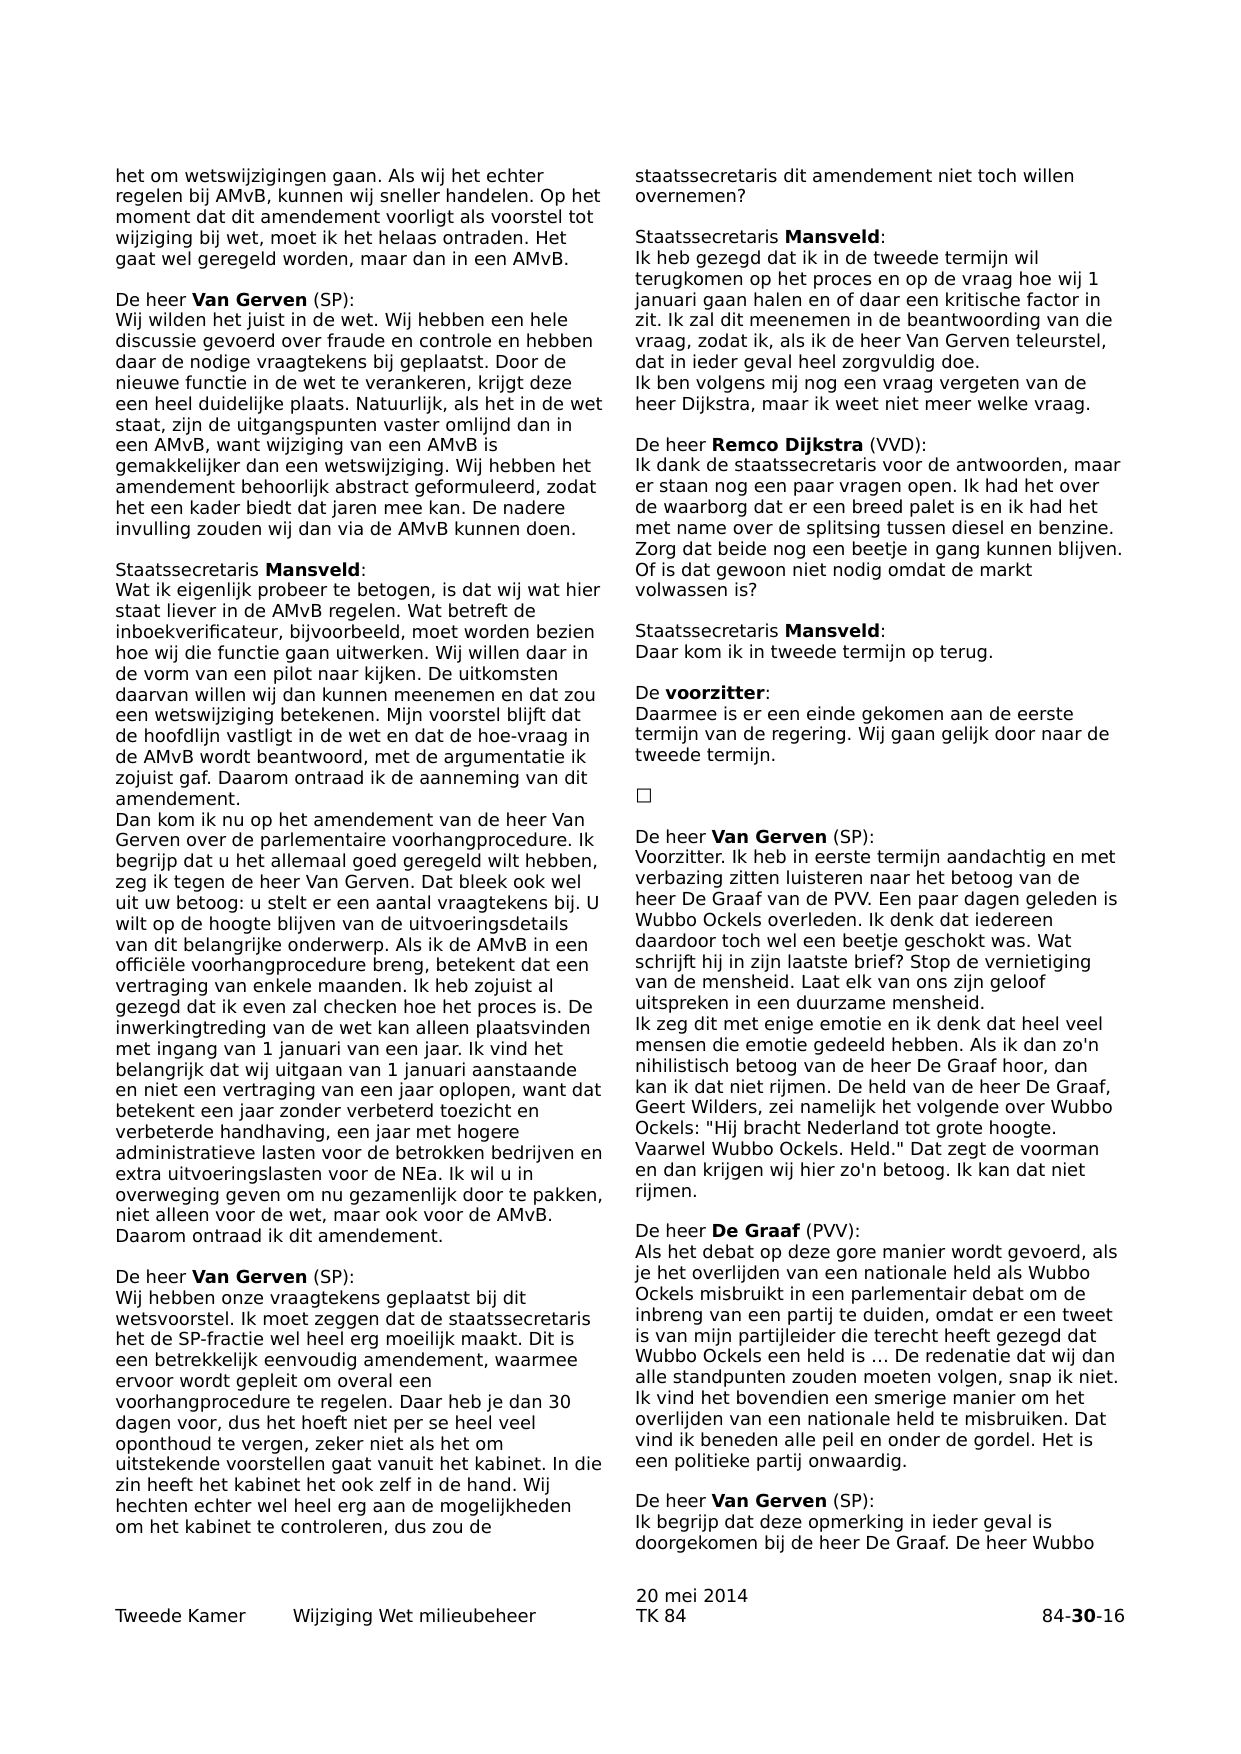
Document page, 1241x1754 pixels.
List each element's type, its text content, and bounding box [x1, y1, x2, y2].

text staatssecretaris dit amendement niet toch willen overnemen? [635, 165, 1125, 207]
text Staatssecretaris Mansveld: [635, 621, 1125, 642]
text Ik dank de staatssecretaris voor de antwoorden, maar er staan nog een paar vragen open. Ik had het over de waarborg dat er een breed palet is en ik had het met name over de splitsing tussen diesel en benzine. Zorg dat beide nog een beetje in gang kunnen blijven. Of is dat gewoon niet nodig omdat de markt volwassen is? [635, 455, 1125, 601]
text De heer Van Gerven (SP): [635, 826, 1125, 847]
text het om wetswijzigingen gaan. Als wij het echter regelen bij AMvB, kunnen wij sneller handelen. Op het moment dat dit amendement voorligt als voorstel tot wijziging bij wet, moet ik het helaas ontraden. Het gaat wel geregeld worden, maar dan in een AMvB. [115, 165, 605, 269]
text Voorzitter. Ik heb in eerste termijn aandachtig en met verbazing zitten luisteren naar het betoog van de heer De Graaf van de PVV. Een paar dagen geleden is Wubbo Ockels overleden. Ik denk dat iedereen daardoor toch wel een beetje geschokt was. Wat schrijft hij in zijn laatste brief? Stop de vernietiging van de mensheid. Laat elk van ons zijn geloof uitspreken in een duurzame mensheid. [635, 847, 1125, 1014]
text Staatssecretaris Mansveld: [115, 559, 605, 580]
text Ik ben volgens mij nog een vraag vergeten van de heer Dijkstra, maar ik weet niet meer welke vraag. [635, 373, 1125, 414]
text Wij wilden het juist in de wet. Wij hebben een hele discussie gevoerd over fraude en controle en hebben daar de nodige vraagtekens bij geplaatst. Door de nieuwe functie in de wet te verankeren, krijgt deze een heel duidelijke plaats. Natuurlijk, als het in de wet staat, zijn de uitgangspunten vaster omlijnd dan in een AMvB, want wijziging van een AMvB is gemakkelijker dan een wetswijziging. Wij hebben het amendement behoorlijk abstract geformuleerd, zodat het een kader biedt dat jaren mee kan. De nadere invulling zouden wij dan via de AMvB kunnen doen. [115, 310, 605, 539]
text Staatssecretaris Mansveld: [635, 227, 1125, 248]
text Wat ik eigenlijk probeer te betogen, is dat wij wat hier staat liever in de AMvB regelen. Wat betreft de inboekverificateur, bijvoorbeeld, moet worden bezien hoe wij die functie gaan uitwerken. Wij willen daar in de vorm van een pilot naar kijken. De uitkomsten daarvan willen wij dan kunnen meenemen en dat zou een wetswijziging betekenen. Mijn voorstel blijft dat de hoofdlijn vastligt in de wet en dat de hoe-vraag in de AMvB wordt beantwoord, met de argumentatie ik zojuist gaf. Daarom ontraad ik de aanneming van dit amendement. [115, 580, 605, 809]
text Daarmee is er een einde gekomen aan de eerste termijn van de regering. Wij gaan gelijk door naar de tweede termijn. [635, 703, 1125, 766]
text Daar kom ik in tweede termijn op terug. [635, 642, 1125, 662]
text De heer Van Gerven (SP): [115, 1267, 605, 1287]
text Ik zeg dit met enige emotie en ik denk dat heel veel mensen die emotie gedeeld hebben. Als ik dan zo'n nihilistisch betoog van de heer De Graaf hoor, dan kan ik dat niet rijmen. De held van de heer De Graaf, Geert Wilders, zei namelijk het volgende over Wubbo Ockels: "Hij bracht Nederland tot grote hoogte. Vaarwel Wubbo Ockels. Held." Dat zegt de voorman en dan krijgen wij hier zo'n betoog. Ik kan dat niet rijmen. [635, 1014, 1125, 1201]
text De voorzitter: [635, 682, 1125, 703]
text Ik begrijp dat deze opmerking in ieder geval is doorgekomen bij de heer De Graaf. De heer Wubbo [635, 1512, 1125, 1554]
text Ik heb gezegd dat ik in de tweede termijn wil terugkomen op het proces en op de vraag hoe wij 1 januari gaan halen en of daar een kritische factor in zit. Ik zal dit meenemen in de beantwoording van die vraag, zodat ik, als ik de heer Van Gerven teleurstel, dat in ieder geval heel zorgvuldig doe. [635, 248, 1125, 373]
text De heer Van Gerven (SP): [115, 289, 605, 310]
text De heer De Graaf (PVV): [635, 1221, 1125, 1242]
text Wij hebben onze vraagtekens geplaatst bij dit wetsvoorstel. Ik moet zeggen dat de staatssecretaris het de SP-fractie wel heel erg moeilijk maakt. Dit is een betrekkelijk eenvoudig amendement, waarmee ervoor wordt gepleit om overal een voorhangprocedure te regelen. Daar heb je dan 30 dagen voor, dus het hoeft niet per se heel veel oponthoud te vergen, zeker niet als het om uitstekende voorstellen gaat vanuit het kabinet. In die zin heeft het kabinet het ook zelf in de hand. Wij hechten echter wel heel erg aan de mogelijkheden om het kabinet te controleren, dus zou de [115, 1287, 605, 1537]
text ⬜ [635, 786, 1125, 806]
text Als het debat op deze gore manier wordt gevoerd, als je het overlijden van een nationale held als Wubbo Ockels misbruikt in een parlementair debat om de inbreng van een partij te duiden, omdat er een tweet is van mijn partijleider die terecht heeft gezegd dat Wubbo Ockels een held is … De redenatie dat wij dan alle standpunten zouden moeten volgen, snap ik niet. Ik vind het bovendien een smerige manier om het overlijden van een nationale held te misbruiken. Dat vind ik beneden alle peil en onder de gordel. Het is een politieke partij onwaardig. [635, 1242, 1125, 1471]
text Dan kom ik nu op het amendement van de heer Van Gerven over de parlementaire voorhangprocedure. Ik begrijp dat u het allemaal goed geregeld wilt hebben, zeg ik tegen de heer Van Gerven. Dat bleek ook wel uit uw betoog: u stelt er een aantal vraagtekens bij. U wilt op de hoogte blijven van de uitvoeringsdetails van dit belangrijke onderwerp. Als ik de AMvB in een officiële voorhangprocedure breng, betekent dat een vertraging van enkele maanden. Ik heb zojuist al gezegd dat ik even zal checken hoe het proces is. De inwerkingtreding van de wet kan alleen plaatsvinden met ingang van 1 januari van een jaar. Ik vind het belangrijk dat wij uitgaan van 1 januari aanstaande en niet een vertraging van een jaar oplopen, want dat betekent een jaar zonder verbeterd toezicht en verbeterde handhaving, een jaar met hogere administratieve lasten voor de betrokken bedrijven en extra uitvoeringslasten voor de NEa. Ik wil u in overweging geven om nu gezamenlijk door te pakken, niet alleen voor de wet, maar ook voor de AMvB. Daarom ontraad ik dit amendement. [115, 809, 605, 1247]
text De heer Van Gerven (SP): [635, 1491, 1125, 1512]
text De heer Remco Dijkstra (VVD): [635, 434, 1125, 455]
